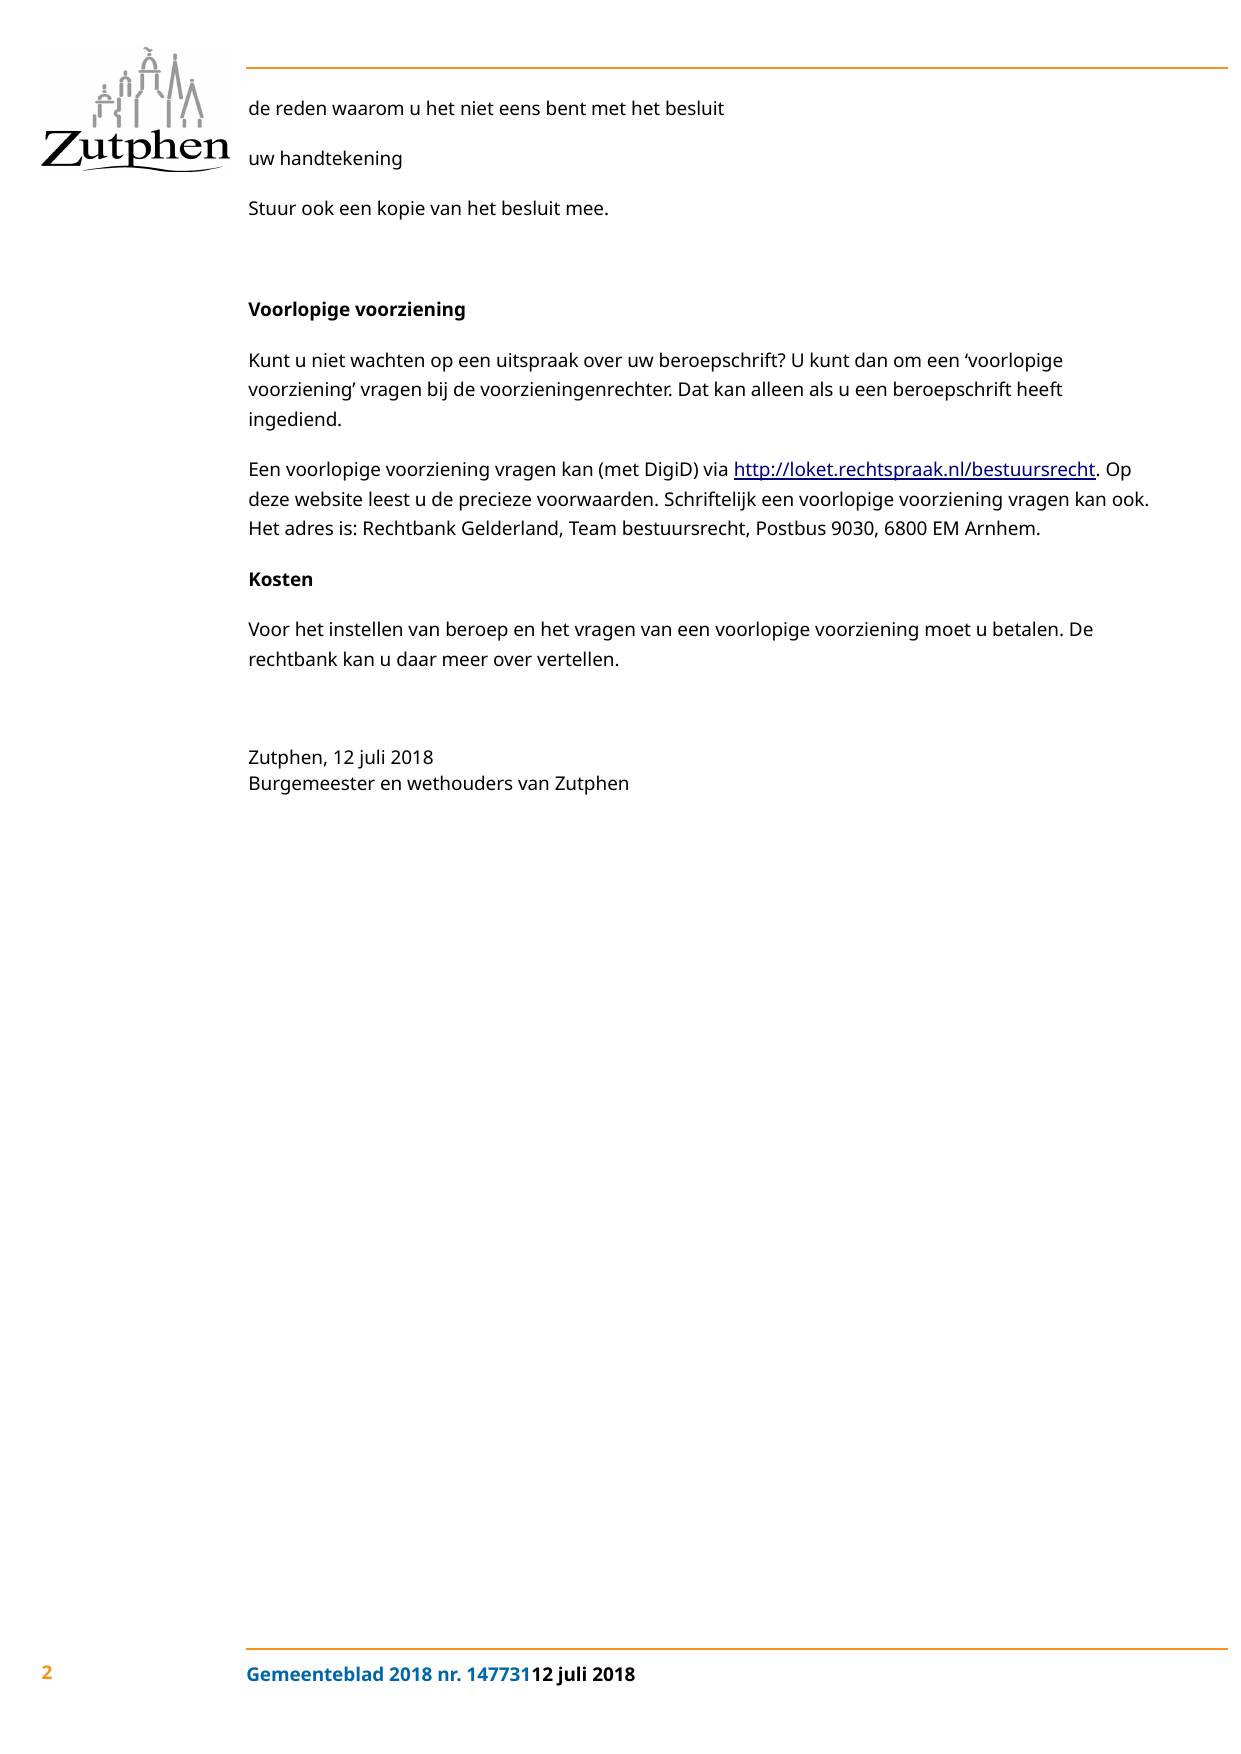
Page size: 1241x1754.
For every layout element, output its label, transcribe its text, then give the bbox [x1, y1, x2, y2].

text Zutphen, 12 juli 2018 [248, 744, 1152, 770]
text Stuur ook een kopie van het besluit mee. [248, 196, 1152, 221]
text Voorlopige voorziening [248, 296, 1152, 322]
text Burgemeester en wethouders van Zutphen [248, 770, 1152, 796]
text Voor het instellen van beroep en het vragen van een voorlopige voorziening moet u betalen. De rechtbank kan u daar meer over vertellen. [248, 616, 1152, 672]
text Een voorlopige voorziening vragen kan (met DigiD) via http://loket.rechtspraak.nl/bestuursrecht. Op deze website leest u de precieze voorwaarden. Schriftelijk een voorlopige voorziening vragen kan ook. Het adres is: Rechtbank Gelderland, Team bestuursrecht, Postbus 9030, 6800 EM Arnhem. [248, 456, 1152, 541]
picture [41, 47, 231, 172]
text de reden waarom u het niet eens bent met het besluit [248, 95, 1152, 121]
text uw handtekening [248, 145, 1152, 171]
text Kunt u niet wachten op een uitspraak over uw beroepschrift? U kunt dan om een ‘voorlopige voorziening’ vragen bij de voorzieningenrechter. Dat kan alleen als u een beroepschrift heeft ingediend. [248, 347, 1152, 432]
text Kosten [248, 566, 1152, 592]
